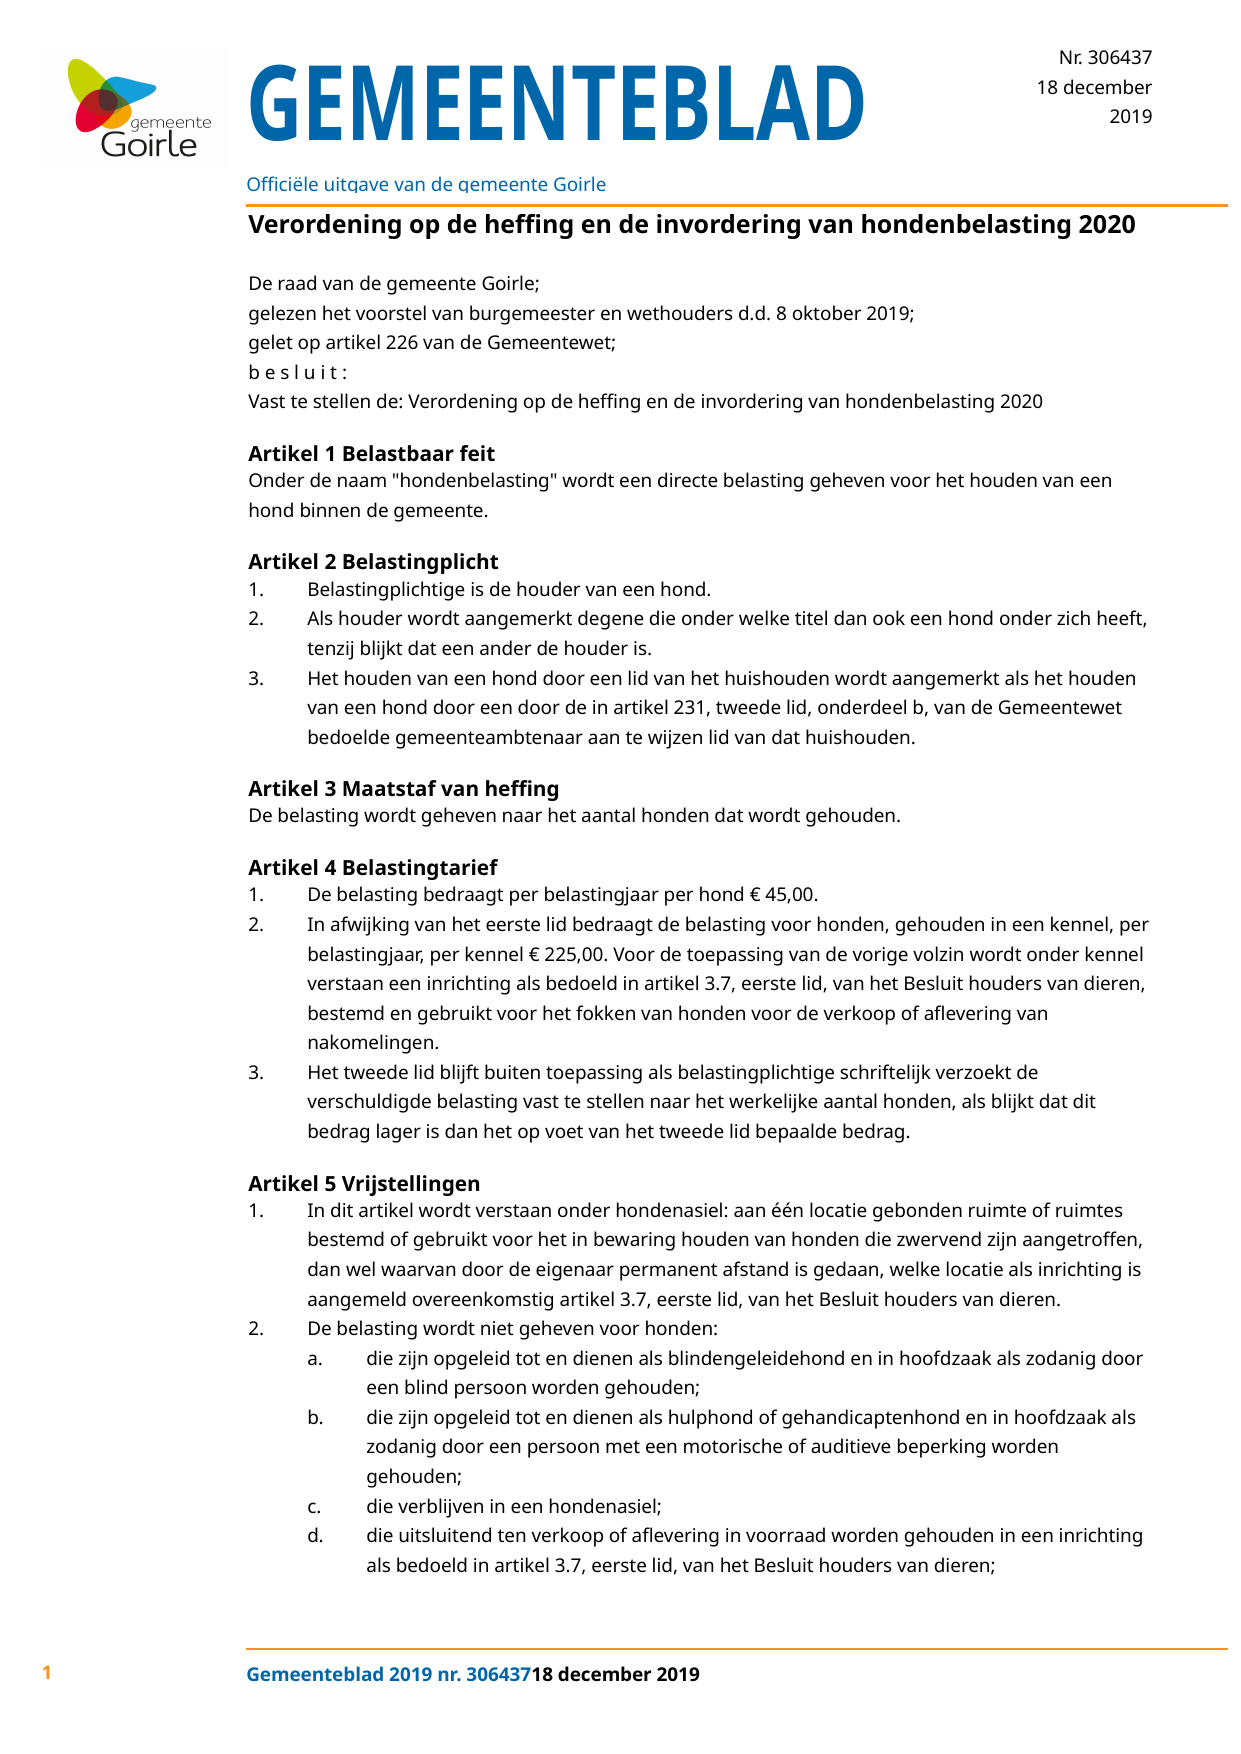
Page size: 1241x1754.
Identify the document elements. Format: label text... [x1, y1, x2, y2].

text Artikel 1 Belastbaar feit [248, 439, 1152, 467]
list Het tweede lid blijft buiten toepassing als belastingplichtige schriftelijk verzoekt de verschuldigde belasting vast te stellen naar het werkelijke aantal honden, als blijkt dat dit bedrag lager is dan het op voet van het tweede lid bepaalde bedrag. [248, 1059, 1152, 1144]
text gelezen het voorstel van burgemeester en wethouders d.d. 8 oktober 2019; [248, 300, 1152, 326]
list die uitsluitend ten verkoop of aflevering in voorraad worden gehouden in een inrichting als bedoeld in artikel 3.7, eerste lid, van het Besluit houders van dieren; [307, 1522, 1152, 1578]
list Belastingplichtige is de houder van een hond. [248, 576, 1152, 602]
text gelet op artikel 226 van de Gemeentewet; [248, 329, 1152, 355]
text Artikel 5 Vrijstellingen [248, 1169, 1152, 1197]
text Artikel 4 Belastingtarief [248, 853, 1152, 882]
picture [41, 47, 231, 172]
list De belasting bedraagt per belastingjaar per hond € 45,00. [248, 882, 1152, 907]
text Verordening op de heffing en de invordering van hondenbelasting 2020 [248, 207, 1152, 241]
list In dit artikel wordt verstaan onder hondenasiel: aan één locatie gebonden ruimte of ruimtes bestemd of gebruikt voor het in bewaring houden van honden die zwervend zijn aangetroffen, dan wel waarvan door de eigenaar permanent afstand is gedaan, welke locatie als inrichting is aangemeld overeenkomstig artikel 3.7, eerste lid, van het Besluit houders van dieren. [248, 1197, 1152, 1312]
list Als houder wordt aangemerkt degene die onder welke titel dan ook een hond onder zich heeft, tenzij blijkt dat een ander de houder is. [248, 606, 1152, 661]
text Artikel 2 Belastingplicht [248, 547, 1152, 576]
text De raad van de gemeente Goirle; [248, 270, 1152, 296]
text Vast te stellen de: Verordening op de heffing en de invordering van hondenbelasting 2020 [248, 389, 1152, 414]
list Het houden van een hond door een lid van het huishouden wordt aangemerkt als het houden van een hond door een door de in artikel 231, tweede lid, onderdeel b, van de Gemeentewet bedoelde gemeenteambtenaar aan te wijzen lid van dat huishouden. [248, 665, 1152, 749]
text b e s l u i t : [248, 359, 1152, 385]
text De belasting wordt geheven naar het aantal honden dat wordt gehouden. [248, 803, 1152, 828]
list In afwijking van het eerste lid bedraagt de belasting voor honden, gehouden in een kennel, per belastingjaar, per kennel € 225,00. Voor de toepassing van de vorige volzin wordt onder kennel verstaan een inrichting als bedoeld in artikel 3.7, eerste lid, van het Besluit houders van dieren, bestemd en gebruikt voor het fokken van honden voor de verkoop of aflevering van nakomelingen. [248, 911, 1152, 1055]
list die zijn opgeleid tot en dienen als hulphond of gehandicaptenhond en in hoofdzaak als zodanig door een persoon met een motorische of auditieve beperking worden gehouden; [307, 1404, 1152, 1489]
text Onder de naam "hondenbelasting" wordt een directe belasting geheven voor het houden van een hond binnen de gemeente. [248, 467, 1152, 523]
text Artikel 3 Maatstaf van heffing [248, 774, 1152, 803]
list die verblijven in een hondenasiel; [307, 1493, 1152, 1519]
list die zijn opgeleid tot en dienen als blindengeleidehond en in hoofdzaak als zodanig door een blind persoon worden gehouden; [307, 1345, 1152, 1400]
list De belasting wordt niet geheven voor honden: [248, 1315, 1152, 1341]
